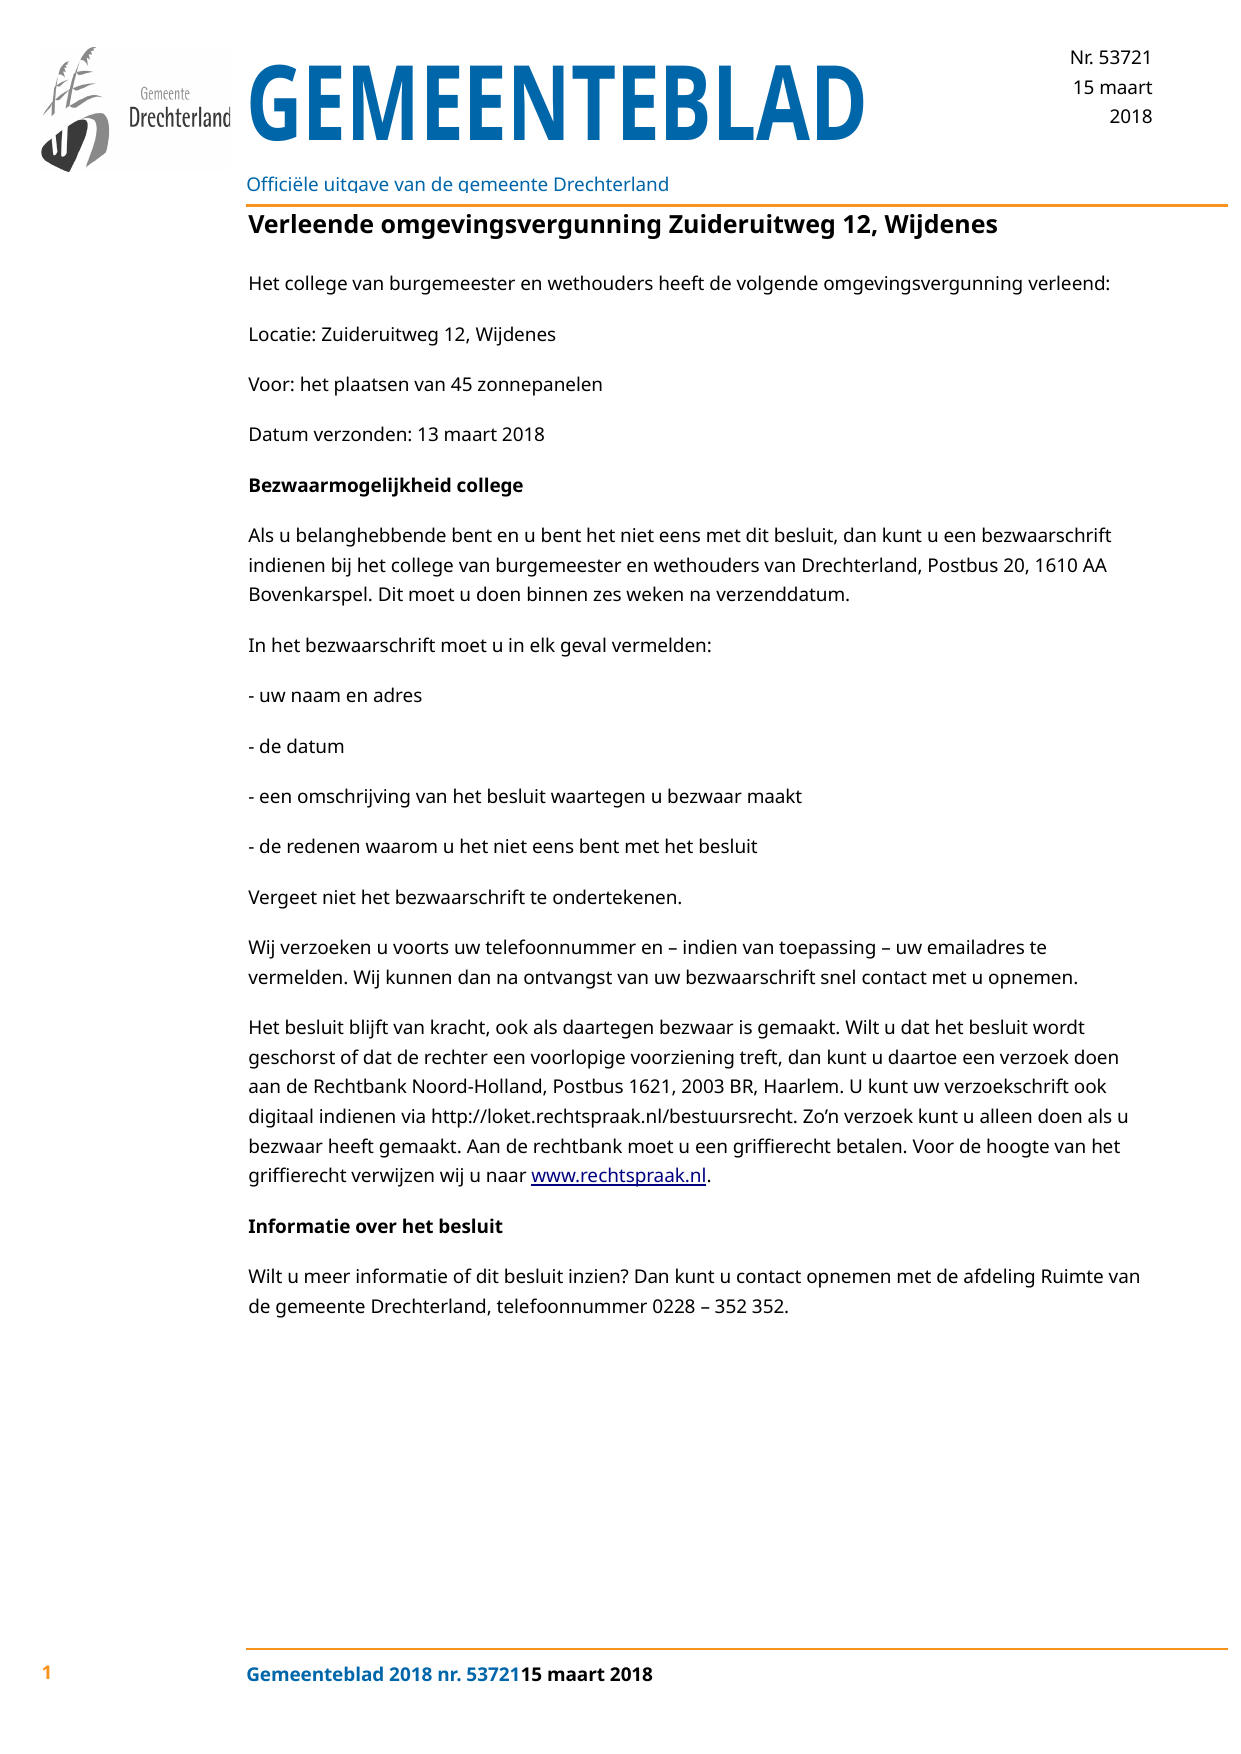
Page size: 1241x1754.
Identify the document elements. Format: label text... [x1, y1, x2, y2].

text Als u belanghebbende bent en u bent het niet eens met dit besluit, dan kunt u een bezwaarschrift indienen bij het college van burgemeester en wethouders van Drechterland, Postbus 20, 1610 AA Bovenkarspel. Dit moet u doen binnen zes weken na verzenddatum. [248, 522, 1152, 607]
text - uw naam en adres [248, 682, 1152, 708]
text Datum verzonden: 13 maart 2018 [248, 422, 1152, 447]
picture [41, 47, 231, 172]
text Verleende omgevingsvergunning Zuideruitweg 12, Wijdenes [248, 207, 1152, 241]
text Locatie: Zuideruitweg 12, Wijdenes [248, 321, 1152, 346]
text In het bezwaarschrift moet u in elk geval vermelden: [248, 632, 1152, 658]
text Het besluit blijft van kracht, ook als daartegen bezwaar is gemaakt. Wilt u dat het besluit wordt geschorst of dat de rechter een voorlopige voorziening treft, dan kunt u daartoe een verzoek doen aan de Rechtbank Noord-Holland, Postbus 1621, 2003 BR, Haarlem. U kunt uw verzoekschrift ook digitaal indienen via http://loket.rechtspraak.nl/bestuursrecht. Zo’n verzoek kunt u alleen doen als u bezwaar heeft gemaakt. Aan de rechtbank moet u een griffierecht betalen. Voor de hoogte van het griffierecht verwijzen wij u naar www.rechtspraak.nl. [248, 1014, 1152, 1188]
text Het college van burgemeester en wethouders heeft de volgende omgevingsvergunning verleend: [248, 270, 1152, 296]
text - de datum [248, 733, 1152, 758]
text - een omschrijving van het besluit waartegen u bezwaar maakt [248, 783, 1152, 809]
text Wij verzoeken u voorts uw telefoonnummer en – indien van toepassing – uw emailadres te vermelden. Wij kunnen dan na ontvangst van uw bezwaarschrift snel contact met u opnemen. [248, 934, 1152, 990]
text Voor: het plaatsen van 45 zonnepanelen [248, 371, 1152, 397]
text Bezwaarmogelijkheid college [248, 472, 1152, 498]
text - de redenen waarom u het niet eens bent met het besluit [248, 834, 1152, 859]
text Vergeet niet het bezwaarschrift te ondertekenen. [248, 884, 1152, 910]
text Wilt u meer informatie of dit besluit inzien? Dan kunt u contact opnemen met de afdeling Ruimte van de gemeente Drechterland, telefoonnummer 0228 – 352 352. [248, 1263, 1152, 1318]
text Informatie over het besluit [248, 1213, 1152, 1238]
